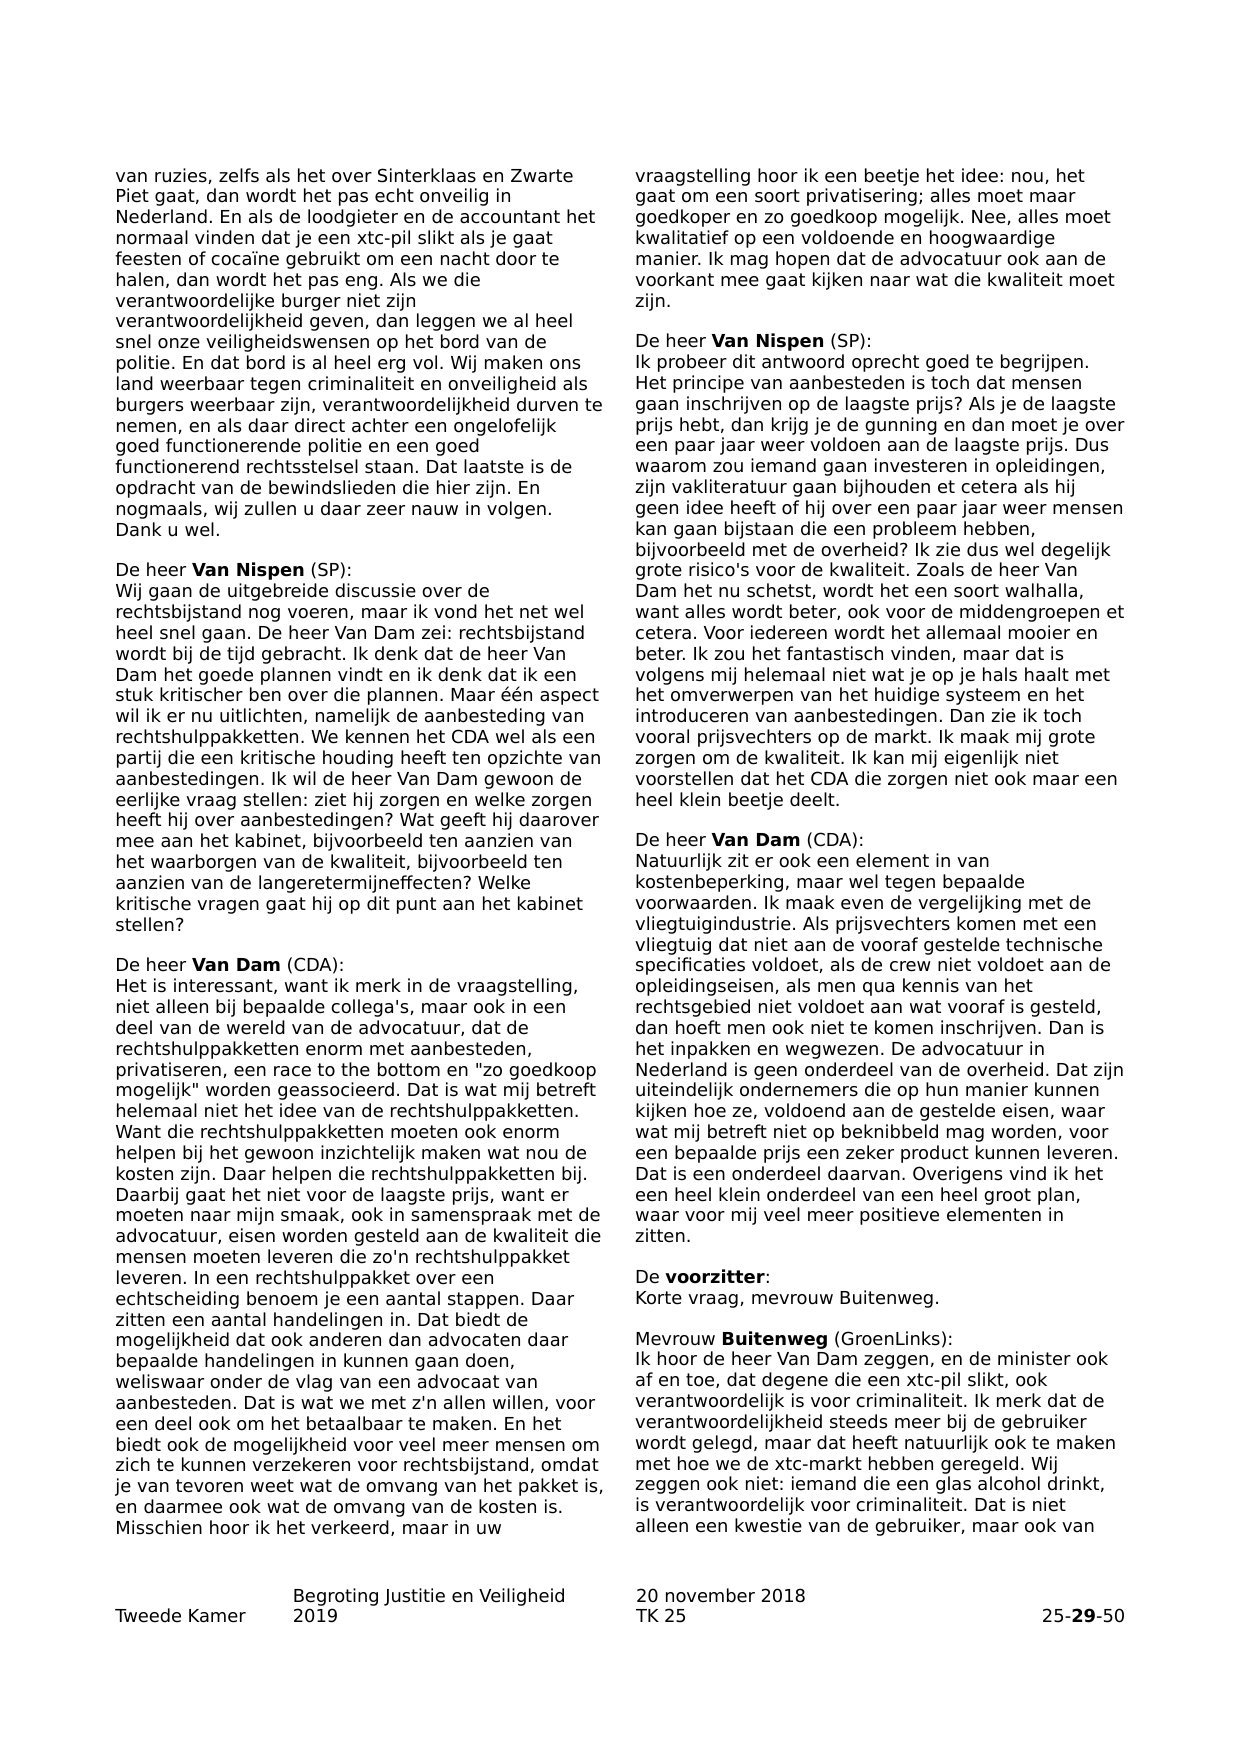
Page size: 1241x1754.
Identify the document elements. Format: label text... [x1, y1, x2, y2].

text Mevrouw Buitenweg (GroenLinks): [635, 1328, 1125, 1349]
text De voorzitter: [635, 1267, 1125, 1287]
text Ik hoor de heer Van Dam zeggen, en de minister ook af en toe, dat degene die een xtc-pil slikt, ook verantwoordelijk is voor criminaliteit. Ik merk dat de verantwoordelijkheid steeds meer bij de gebruiker wordt gelegd, maar dat heeft natuurlijk ook te maken met hoe we de xtc-markt hebben geregeld. Wij zeggen ook niet: iemand die een glas alcohol drinkt, is verantwoordelijk voor criminaliteit. Dat is niet alleen een kwestie van de gebruiker, maar ook van [635, 1349, 1125, 1537]
text Wij gaan de uitgebreide discussie over de rechtsbijstand nog voeren, maar ik vond het net wel heel snel gaan. De heer Van Dam zei: rechtsbijstand wordt bij de tijd gebracht. Ik denk dat de heer Van Dam het goede plannen vindt en ik denk dat ik een stuk kritischer ben over die plannen. Maar één aspect wil ik er nu uitlichten, namelijk de aanbesteding van rechtshulppakketten. We kennen het CDA wel als een partij die een kritische houding heeft ten opzichte van aanbestedingen. Ik wil de heer Van Dam gewoon de eerlijke vraag stellen: ziet hij zorgen en welke zorgen heeft hij over aanbestedingen? Wat geeft hij daarover mee aan het kabinet, bijvoorbeeld ten aanzien van het waarborgen van de kwaliteit, bijvoorbeeld ten aanzien van de langeretermijneffecten? Welke kritische vragen gaat hij op dit punt aan het kabinet stellen? [115, 581, 605, 935]
text De heer Van Dam (CDA): [635, 830, 1125, 851]
text De heer Van Nispen (SP): [115, 560, 605, 581]
text Ik probeer dit antwoord oprecht goed te begrijpen. Het principe van aanbesteden is toch dat mensen gaan inschrijven op de laagste prijs? Als je de laagste prijs hebt, dan krijg je de gunning en dan moet je over een paar jaar weer voldoen aan de laagste prijs. Dus waarom zou iemand gaan investeren in opleidingen, zijn vakliteratuur gaan bijhouden et cetera als hij geen idee heeft of hij over een paar jaar weer mensen kan gaan bijstaan die een probleem hebben, bijvoorbeeld met de overheid? Ik zie dus wel degelijk grote risico's voor de kwaliteit. Zoals de heer Van Dam het nu schetst, wordt het een soort walhalla, want alles wordt beter, ook voor de middengroepen et cetera. Voor iedereen wordt het allemaal mooier en beter. Ik zou het fantastisch vinden, maar dat is volgens mij helemaal niet wat je op je hals haalt met het omverwerpen van het huidige systeem en het introduceren van aanbestedingen. Dan zie ik toch vooral prijsvechters op de markt. Ik maak mij grote zorgen om de kwaliteit. Ik kan mij eigenlijk niet voorstellen dat het CDA die zorgen niet ook maar een heel klein beetje deelt. [635, 352, 1125, 810]
text De heer Van Dam (CDA): [115, 955, 605, 976]
text vraagstelling hoor ik een beetje het idee: nou, het gaat om een soort privatisering; alles moet maar goedkoper en zo goedkoop mogelijk. Nee, alles moet kwalitatief op een voldoende en hoogwaardige manier. Ik mag hopen dat de advocatuur ook aan de voorkant mee gaat kijken naar wat die kwaliteit moet zijn. [635, 165, 1125, 311]
text van ruzies, zelfs als het over Sinterklaas en Zwarte Piet gaat, dan wordt het pas echt onveilig in Nederland. En als de loodgieter en de accountant het normaal vinden dat je een xtc-pil slikt als je gaat feesten of cocaïne gebruikt om een nacht door te halen, dan wordt het pas eng. Als we die verantwoordelijke burger niet zijn verantwoordelijkheid geven, dan leggen we al heel snel onze veiligheidswensen op het bord van de politie. En dat bord is al heel erg vol. Wij maken ons land weerbaar tegen criminaliteit en onveiligheid als burgers weerbaar zijn, verantwoordelijkheid durven te nemen, en als daar direct achter een ongelofelijk goed functionerende politie en een goed functionerend rechtsstelsel staan. Dat laatste is de opdracht van de bewindslieden die hier zijn. En nogmaals, wij zullen u daar zeer nauw in volgen. [115, 165, 605, 519]
text De heer Van Nispen (SP): [635, 331, 1125, 352]
text Het is interessant, want ik merk in de vraagstelling, niet alleen bij bepaalde collega's, maar ook in een deel van de wereld van de advocatuur, dat de rechtshulppakketten enorm met aanbesteden, privatiseren, een race to the bottom en "zo goedkoop mogelijk" worden geassocieerd. Dat is wat mij betreft helemaal niet het idee van de rechtshulppakketten. Want die rechtshulppakketten moeten ook enorm helpen bij het gewoon inzichtelijk maken wat nou de kosten zijn. Daar helpen die rechtshulppakketten bij. Daarbij gaat het niet voor de laagste prijs, want er moeten naar mijn smaak, ook in samenspraak met de advocatuur, eisen worden gesteld aan de kwaliteit die mensen moeten leveren die zo'n rechtshulppakket leveren. In een rechtshulppakket over een echtscheiding benoem je een aantal stappen. Daar zitten een aantal handelingen in. Dat biedt de mogelijkheid dat ook anderen dan advocaten daar bepaalde handelingen in kunnen gaan doen, weliswaar onder de vlag van een advocaat van aanbesteden. Dat is wat we met z'n allen willen, voor een deel ook om het betaalbaar te maken. En het biedt ook de mogelijkheid voor veel meer mensen om zich te kunnen verzekeren voor rechtsbijstand, omdat je van tevoren weet wat de omvang van het pakket is, en daarmee ook wat de omvang van de kosten is. Misschien hoor ik het verkeerd, maar in uw [115, 976, 605, 1538]
text Natuurlijk zit er ook een element in van kostenbeperking, maar wel tegen bepaalde voorwaarden. Ik maak even de vergelijking met de vliegtuigindustrie. Als prijsvechters komen met een vliegtuig dat niet aan de vooraf gestelde technische specificaties voldoet, als de crew niet voldoet aan de opleidingseisen, als men qua kennis van het rechtsgebied niet voldoet aan wat vooraf is gesteld, dan hoeft men ook niet te komen inschrijven. Dan is het inpakken en wegwezen. De advocatuur in Nederland is geen onderdeel van de overheid. Dat zijn uiteindelijk ondernemers die op hun manier kunnen kijken hoe ze, voldoend aan de gestelde eisen, waar wat mij betreft niet op beknibbeld mag worden, voor een bepaalde prijs een zeker product kunnen leveren. Dat is een onderdeel daarvan. Overigens vind ik het een heel klein onderdeel van een heel groot plan, waar voor mij veel meer positieve elementen in zitten. [635, 851, 1125, 1247]
text Dank u wel. [115, 519, 605, 540]
text Korte vraag, mevrouw Buitenweg. [635, 1287, 1125, 1308]
